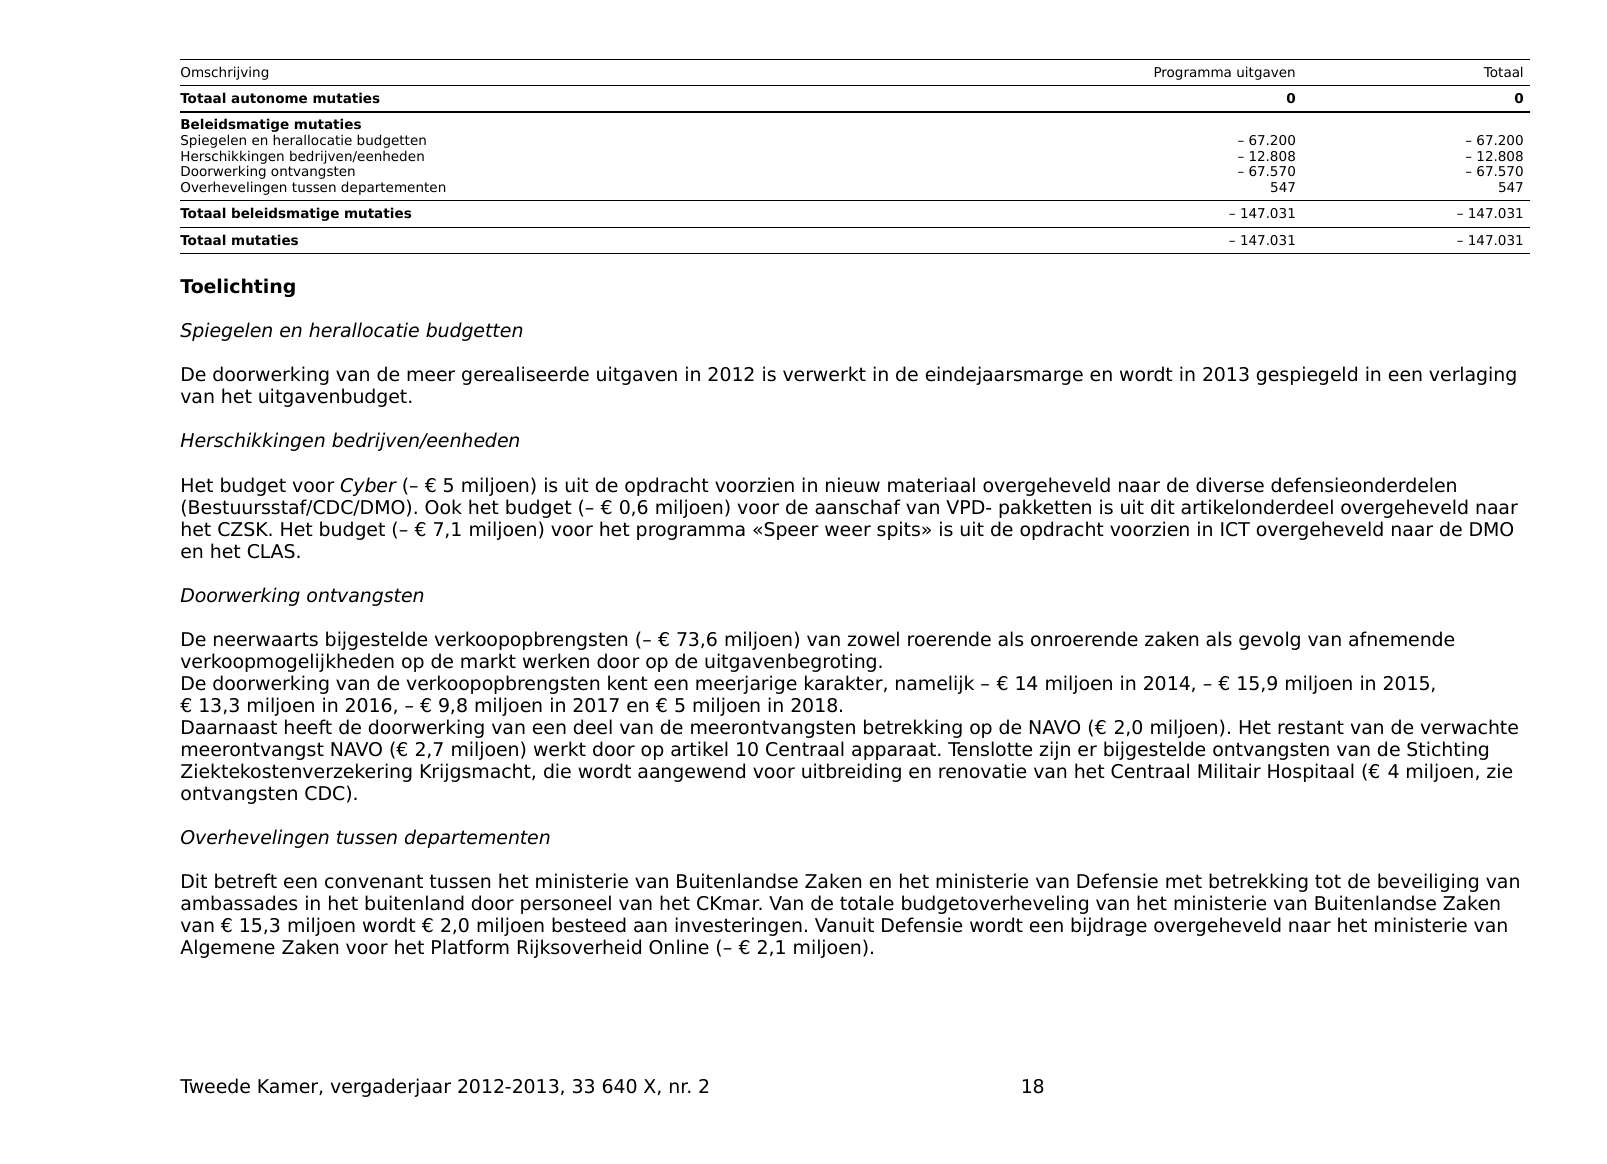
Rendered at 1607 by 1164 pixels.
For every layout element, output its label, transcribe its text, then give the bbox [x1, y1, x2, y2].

text Daarnaast heeft de doorwerking van een deel van de meerontvangsten betrekking op de NAVO (€ 2,0 miljoen). Het restant van de verwachte meerontvangst NAVO (€ 2,7 miljoen) werkt door op artikel 10 Centraal apparaat. Tenslotte zijn er bijgestelde ontvangsten van de Stichting Ziektekostenverzekering Krijgsmacht, die wordt aangewend voor uitbreiding en renovatie van het Centraal Militair Hospitaal (€ 4 miljoen, zie ontvangsten CDC). [180, 717, 1529, 805]
table_cell – 67.200 [1062, 133, 1302, 148]
table_cell 547 [1062, 180, 1302, 200]
subtitle Doorwerking ontvangsten [180, 585, 1529, 607]
table_cell 0 [1062, 86, 1302, 111]
table_header Programma uitgaven [1062, 60, 1302, 85]
table_cell – 147.031 [1302, 201, 1529, 227]
text De doorwerking van de meer gerealiseerde uitgaven in 2012 is verwerkt in de eindejaarsmarge en wordt in 2013 gespiegeld in een verlaging van het uitgavenbudget. [180, 364, 1529, 408]
text Dit betreft een convenant tussen het ministerie van Buitenlandse Zaken en het ministerie van Defensie met betrekking tot de beveiliging van ambassades in het buitenland door personeel van het CKmar. Van de totale budgetoverheveling van het ministerie van Buitenlandse Zaken van € 15,3 miljoen wordt € 2,0 miljoen besteed aan investeringen. Vanuit Defensie wordt een bijdrage overgeheveld naar het ministerie van Algemene Zaken voor het Platform Rijksoverheid Online (– € 2,1 miljoen). [180, 871, 1529, 959]
table_cell – 67.200 [1302, 133, 1529, 148]
table_cell [1302, 113, 1529, 133]
text De doorwerking van de verkoopopbrengsten kent een meerjarige karakter, namelijk – € 14 miljoen in 2014, – € 15,9 miljoen in 2015, € 13,3 miljoen in 2016, – € 9,8 miljoen in 2017 en € 5 miljoen in 2018. [180, 673, 1529, 717]
table_cell Doorwerking ontvangsten [180, 164, 1062, 180]
text Het budget voor Cyber (– € 5 miljoen) is uit de opdracht voorzien in nieuw materiaal overgeheveld naar de diverse defensieonderdelen (Bestuursstaf/CDC/DMO). Ook het budget (– € 0,6 miljoen) voor de aanschaf van VPD- pakketten is uit dit artikelonderdeel overgeheveld naar het CZSK. Het budget (– € 7,1 miljoen) voor het programma «Speer weer spits» is uit de opdracht voorzien in ICT overgeheveld naar de DMO en het CLAS. [180, 474, 1529, 562]
table_cell – 12.808 [1062, 149, 1302, 164]
table_cell 547 [1302, 180, 1529, 200]
table_cell – 147.031 [1302, 228, 1529, 253]
table_cell Overhevelingen tussen departementen [180, 180, 1062, 200]
table_cell – 147.031 [1062, 228, 1302, 253]
subtitle Spiegelen en herallocatie budgetten [180, 320, 1529, 342]
table_cell – 67.570 [1062, 164, 1302, 180]
table_cell 0 [1302, 86, 1529, 111]
table_cell [1062, 113, 1302, 133]
subtitle Overhevelingen tussen departementen [180, 827, 1529, 849]
table_cell – 147.031 [1062, 201, 1302, 227]
table_cell Totaal mutaties [180, 228, 1062, 253]
table_cell Beleidsmatige mutaties [180, 113, 1062, 133]
subtitle Toelichting [180, 276, 1529, 298]
table_cell Spiegelen en herallocatie budgetten [180, 133, 1062, 148]
table_header Totaal [1302, 60, 1529, 85]
table_cell Totaal beleidsmatige mutaties [180, 201, 1062, 227]
table_cell Herschikkingen bedrijven/eenheden [180, 149, 1062, 164]
table_cell Totaal autonome mutaties [180, 86, 1062, 111]
table_header Omschrijving [180, 60, 1062, 85]
text De neerwaarts bijgestelde verkoopopbrengsten (– € 73,6 miljoen) van zowel roerende als onroerende zaken als gevolg van afnemende verkoopmogelijkheden op de markt werken door op de uitgavenbegroting. [180, 629, 1529, 673]
subtitle Herschikkingen bedrijven/eenheden [180, 430, 1529, 452]
table_cell – 67.570 [1302, 164, 1529, 180]
table_cell – 12.808 [1302, 149, 1529, 164]
